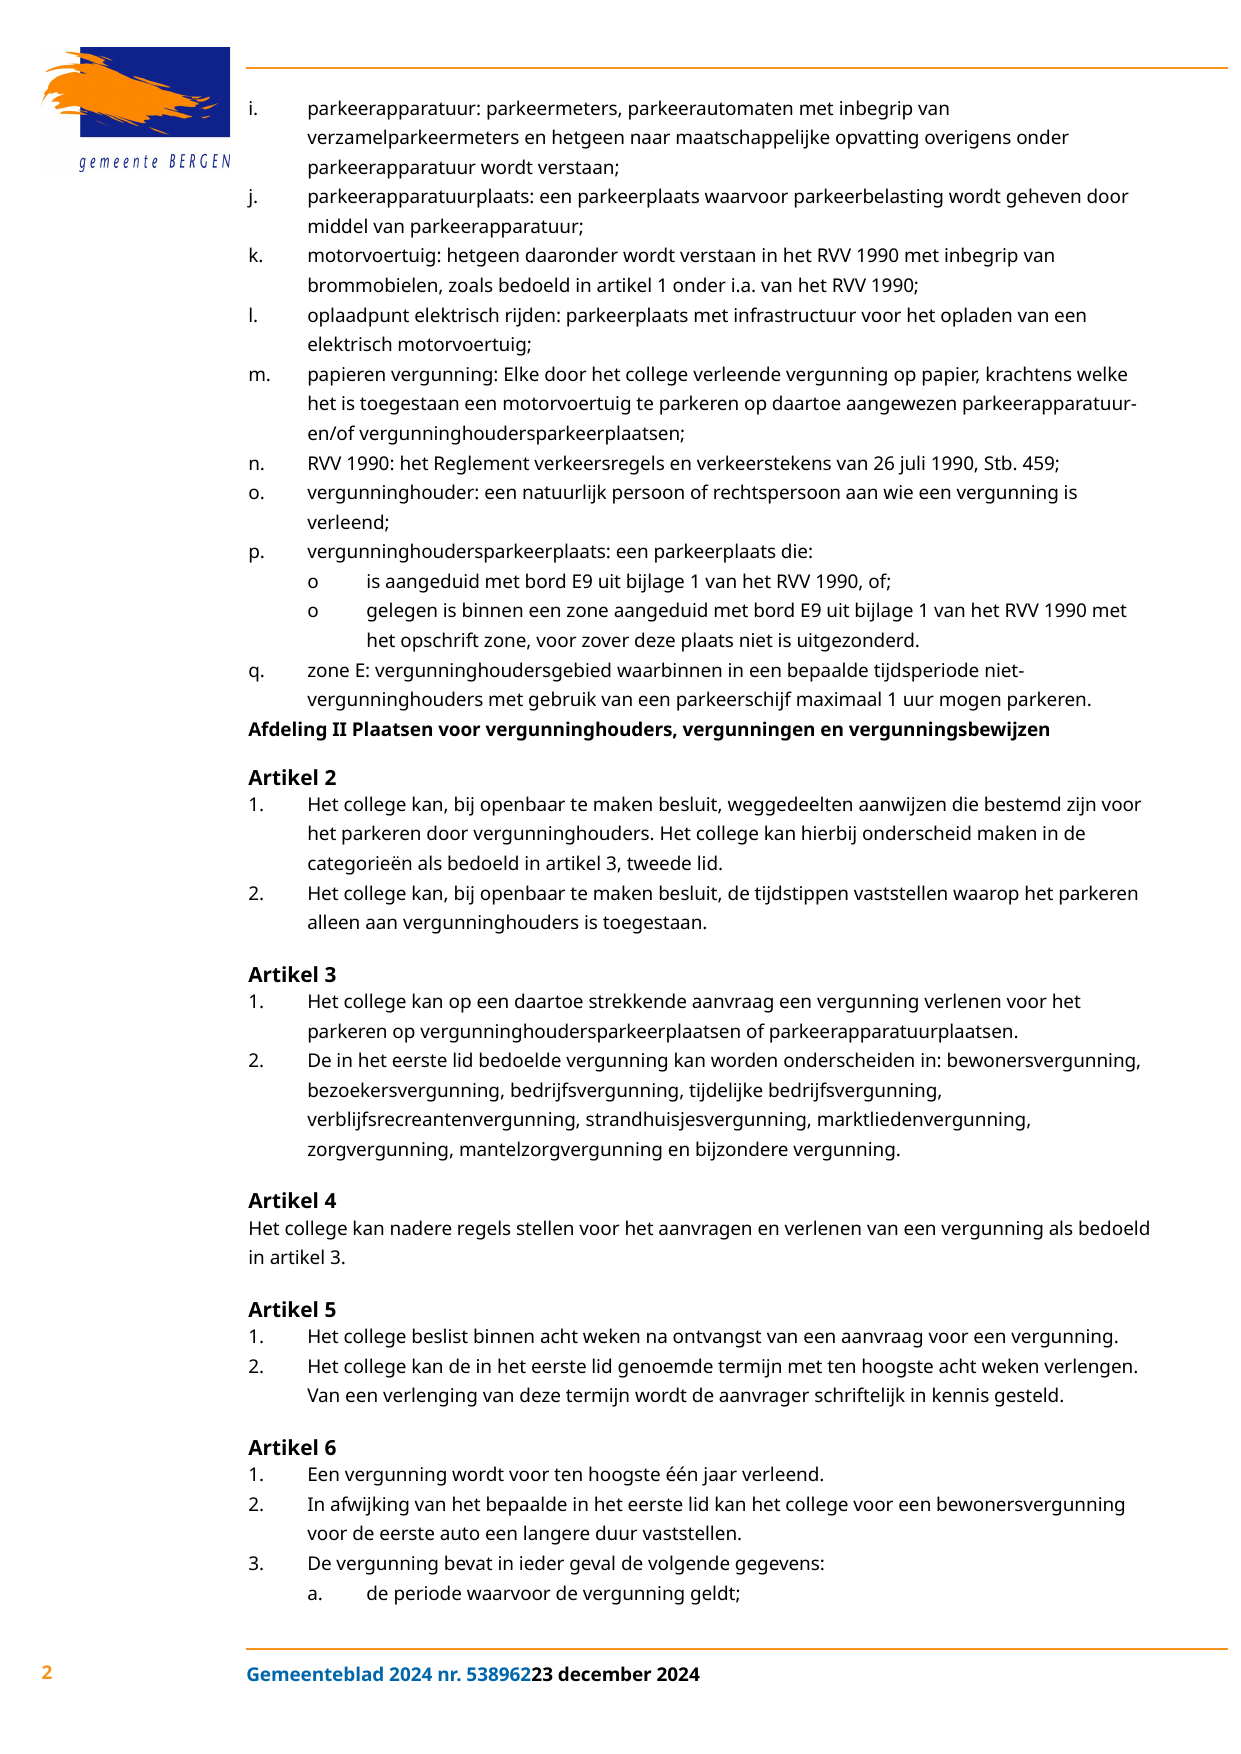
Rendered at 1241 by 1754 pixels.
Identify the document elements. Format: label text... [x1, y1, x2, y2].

list Het college kan, bij openbaar te maken besluit, de tijdstippen vaststellen waarop het parkeren alleen aan vergunninghouders is toegestaan. [248, 880, 1152, 935]
list De vergunning bevat in ieder geval de volgende gegevens: [248, 1550, 1152, 1576]
text Artikel 6 [248, 1433, 1152, 1461]
text Het college kan nadere regels stellen voor het aanvragen en verlenen van een vergunning als bedoeld in artikel 3. [248, 1215, 1152, 1270]
list De in het eerste lid bedoelde vergunning kan worden onderscheiden in: bewonersvergunning, bezoekersvergunning, bedrijfsvergunning, tijdelijke bedrijfsvergunning, verblijfsrecreantenvergunning, strandhuisjesvergunning, marktliedenvergunning, zorgvergunning, mantelzorgvergunning en bijzondere vergunning. [248, 1047, 1152, 1162]
list de periode waarvoor de vergunning geldt; [307, 1580, 1152, 1606]
list Het college beslist binnen acht weken na ontvangst van een aanvraag voor een vergunning. [248, 1323, 1152, 1349]
list vergunninghouder: een natuurlijk persoon of rechtspersoon aan wie een vergunning is verleend; [248, 479, 1152, 535]
list parkeerapparatuurplaats: een parkeerplaats waarvoor parkeerbelasting wordt geheven door middel van parkeerapparatuur; [248, 183, 1152, 239]
list Een vergunning wordt voor ten hoogste één jaar verleend. [248, 1461, 1152, 1487]
list Het college kan op een daartoe strekkende aanvraag een vergunning verlenen voor het parkeren op vergunninghoudersparkeerplaatsen of parkeerapparatuurplaatsen. [248, 988, 1152, 1043]
text Artikel 3 [248, 960, 1152, 988]
list gelegen is binnen een zone aangeduid met bord E9 uit bijlage 1 van het RVV 1990 met het opschrift zone, voor zover deze plaats niet is uitgezonderd. [307, 598, 1152, 653]
list RVV 1990: het Reglement verkeersregels en verkeerstekens van 26 juli 1990, Stb. 459; [248, 450, 1152, 476]
list papieren vergunning: Elke door het college verleende vergunning op papier, krachtens welke het is toegestaan een motorvoertuig te parkeren op daartoe aangewezen parkeerapparatuur- en/of vergunninghoudersparkeerplaatsen; [248, 361, 1152, 446]
picture [41, 47, 231, 172]
list is aangeduid met bord E9 uit bijlage 1 van het RVV 1990, of; [307, 568, 1152, 594]
list parkeerapparatuur: parkeermeters, parkeerautomaten met inbegrip van verzamelparkeermeters en hetgeen naar maatschappelijke opvatting overigens onder parkeerapparatuur wordt verstaan; [248, 95, 1152, 180]
text Artikel 5 [248, 1295, 1152, 1323]
list vergunninghoudersparkeerplaats: een parkeerplaats die: [248, 538, 1152, 564]
list In afwijking van het bepaalde in het eerste lid kan het college voor een bewonersvergunning voor de eerste auto een langere duur vaststellen. [248, 1491, 1152, 1546]
list zone E: vergunninghoudersgebied waarbinnen in een bepaalde tijdsperiode niet-vergunninghouders met gebruik van een parkeerschijf maximaal 1 uur mogen parkeren. [248, 657, 1152, 712]
list oplaadpunt elektrisch rijden: parkeerplaats met infrastructuur voor het opladen van een elektrisch motorvoertuig; [248, 302, 1152, 357]
list motorvoertuig: hetgeen daaronder wordt verstaan in het RVV 1990 met inbegrip van brommobielen, zoals bedoeld in artikel 1 onder i.a. van het RVV 1990; [248, 243, 1152, 298]
text Artikel 2 [248, 763, 1152, 791]
list Het college kan, bij openbaar te maken besluit, weggedeelten aanwijzen die bestemd zijn voor het parkeren door vergunninghouders. Het college kan hierbij onderscheid maken in de categorieën als bedoeld in artikel 3, tweede lid. [248, 791, 1152, 876]
list Het college kan de in het eerste lid genoemde termijn met ten hoogste acht weken verlengen. Van een verlenging van deze termijn wordt de aanvrager schriftelijk in kennis gesteld. [248, 1353, 1152, 1408]
text Afdeling II Plaatsen voor vergunninghouders, vergunningen en vergunningsbewijzen [248, 716, 1152, 742]
text Artikel 4 [248, 1187, 1152, 1215]
